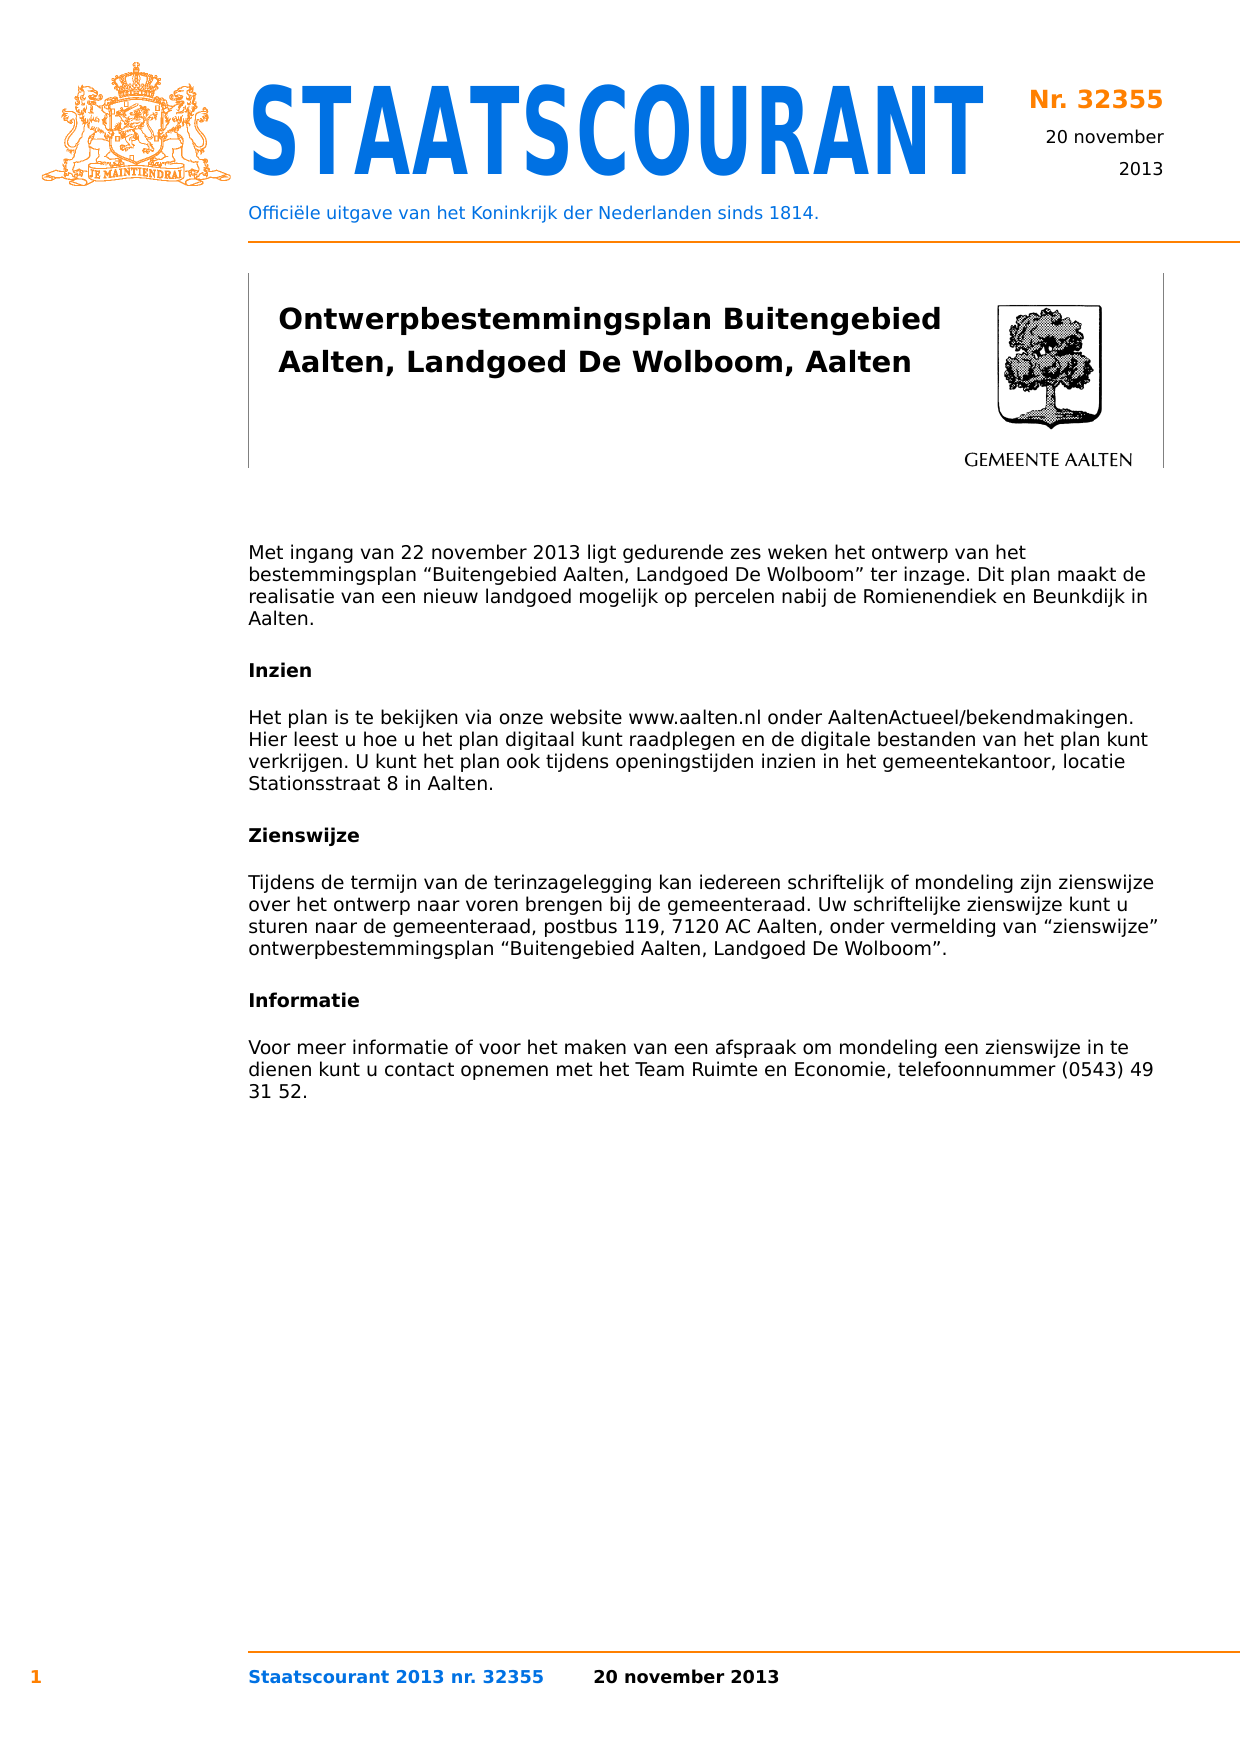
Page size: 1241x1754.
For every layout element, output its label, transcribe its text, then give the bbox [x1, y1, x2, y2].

subtitle Zienswijze [248, 825, 1163, 847]
table_cell 20 november [998, 121, 1240, 153]
subtitle Inzien [248, 660, 1163, 682]
table_cell 2013 [998, 153, 1240, 203]
table_header [25, 62, 248, 241]
subtitle Ontwerpbestemmingsplan Buitengebied Aalten, Landgoed De Wolboom, Aalten [249, 273, 1163, 468]
table_header STAATSCOURANT [248, 62, 998, 203]
picture [41, 62, 231, 186]
table_cell Officiële uitgave van het Koninkrijk der Nederlanden sinds 1814. [248, 203, 1240, 241]
text Met ingang van 22 november 2013 ligt gedurende zes weken het ontwerp van het bestemmingsplan “Buitengebied Aalten, Landgoed De Wolboom” ter inzage. Dit plan maakt de realisatie van een nieuw landgoed mogelijk op percelen nabij de Romienendiek en Beunkdijk in Aalten. [248, 542, 1163, 630]
text Het plan is te bekijken via onze website www.aalten.nl onder AaltenActueel/bekendmakingen. Hier leest u hoe u het plan digitaal kunt raadplegen en de digitale bestanden van het plan kunt verkrijgen. U kunt het plan ook tijdens openingstijden inzien in het gemeentekantoor, locatie Stationsstraat 8 in Aalten. [248, 707, 1163, 795]
table_header Nr. 32355 [998, 62, 1240, 121]
picture [962, 302, 1134, 468]
text Voor meer informatie of voor het maken van een afspraak om mondeling een zienswijze in te dienen kunt u contact opnemen met het Team Ruimte en Economie, telefoonnummer (0543) 49 31 52. [248, 1037, 1163, 1102]
text Tijdens de termijn van de terinzagelegging kan iedereen schriftelijk of mondeling zijn zienswijze over het ontwerp naar voren brengen bij de gemeenteraad. Uw schriftelijke zienswijze kunt u sturen naar de gemeenteraad, postbus 119, 7120 AC Aalten, onder vermelding van “zienswijze” ontwerpbestemmingsplan “Buitengebied Aalten, Landgoed De Wolboom”. [248, 872, 1163, 959]
subtitle Informatie [248, 989, 1163, 1012]
